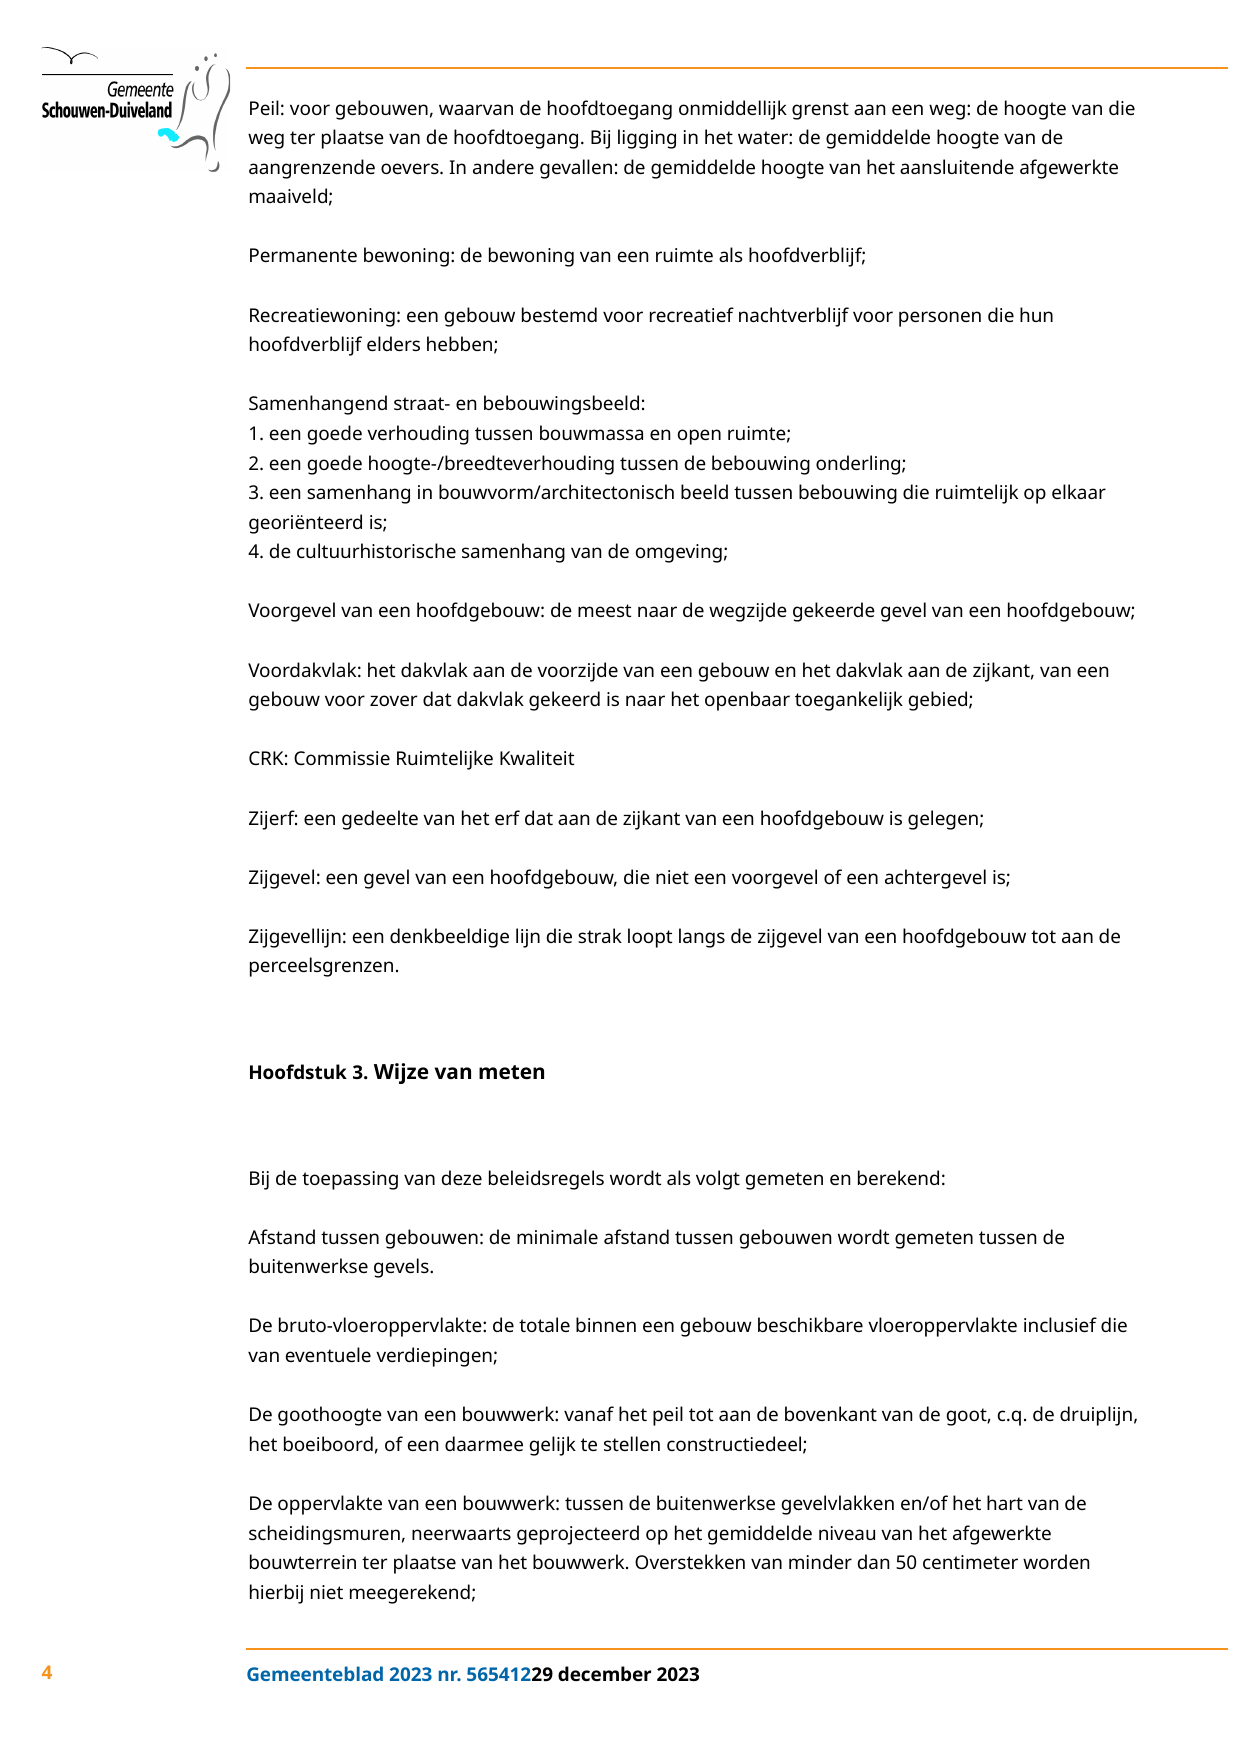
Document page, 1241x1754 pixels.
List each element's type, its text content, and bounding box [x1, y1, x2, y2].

text Zijgevellijn: een denkbeeldige lijn die strak loopt langs de zijgevel van een hoofdgebouw tot aan de perceelsgrenzen. [248, 923, 1152, 978]
text Hoofdstuk 3. Wijze van meten [248, 1057, 1152, 1086]
text Permanente bewoning: de bewoning van een ruimte als hoofdverblijf; [248, 243, 1152, 268]
text Zijgevel: een gevel van een hoofdgebouw, die niet een voorgevel of een achtergevel is; [248, 864, 1152, 890]
text Afstand tussen gebouwen: de minimale afstand tussen gebouwen wordt gemeten tussen de buitenwerkse gevels. [248, 1224, 1152, 1279]
text Peil: voor gebouwen, waarvan de hoofdtoegang onmiddellijk grenst aan een weg: de hoogte van die weg ter plaatse van de hoofdtoegang. Bij ligging in het water: de gemiddelde hoogte van de aangrenzende oevers. In andere gevallen: de gemiddelde hoogte van het aansluitende afgewerkte maaiveld; [248, 95, 1152, 209]
text Voordakvlak: het dakvlak aan de voorzijde van een gebouw en het dakvlak aan de zijkant, van een gebouw voor zover dat dakvlak gekeerd is naar het openbaar toegankelijk gebied; [248, 657, 1152, 712]
text Samenhangend straat- en bebouwingsbeeld: [248, 391, 1152, 416]
text Bij de toepassing van deze beleidsregels wordt als volgt gemeten en berekend: [248, 1165, 1152, 1191]
text CRK: Commissie Ruimtelijke Kwaliteit [248, 746, 1152, 771]
text De bruto-vloeroppervlakte: de totale binnen een gebouw beschikbare vloeroppervlakte inclusief die van eventuele verdiepingen; [248, 1313, 1152, 1368]
picture [41, 47, 231, 172]
text Zijerf: een gedeelte van het erf dat aan de zijkant van een hoofdgebouw is gelegen; [248, 805, 1152, 831]
text Voorgevel van een hoofdgebouw: de meest naar de wegzijde gekeerde gevel van een hoofdgebouw; [248, 598, 1152, 623]
text 2. een goede hoogte-/breedteverhouding tussen de bebouwing onderling; [248, 450, 1152, 476]
text 3. een samenhang in bouwvorm/architectonisch beeld tussen bebouwing die ruimtelijk op elkaar georiënteerd is; [248, 479, 1152, 535]
text Recreatiewoning: een gebouw bestemd voor recreatief nachtverblijf voor personen die hun hoofdverblijf elders hebben; [248, 302, 1152, 357]
text De goothoogte van een bouwwerk: vanaf het peil tot aan de bovenkant van de goot, c.q. de druiplijn, het boeiboord, of een daarmee gelijk te stellen constructiedeel; [248, 1401, 1152, 1457]
text 4. de cultuurhistorische samenhang van de omgeving; [248, 538, 1152, 564]
text De oppervlakte van een bouwwerk: tussen de buitenwerkse gevelvlakken en/of het hart van de scheidingsmuren, neerwaarts geprojecteerd op het gemiddelde niveau van het afgewerkte bouwterrein ter plaatse van het bouwwerk. Overstekken van minder dan 50 centimeter worden hierbij niet meegerekend; [248, 1490, 1152, 1605]
text 1. een goede verhouding tussen bouwmassa en open ruimte; [248, 420, 1152, 446]
